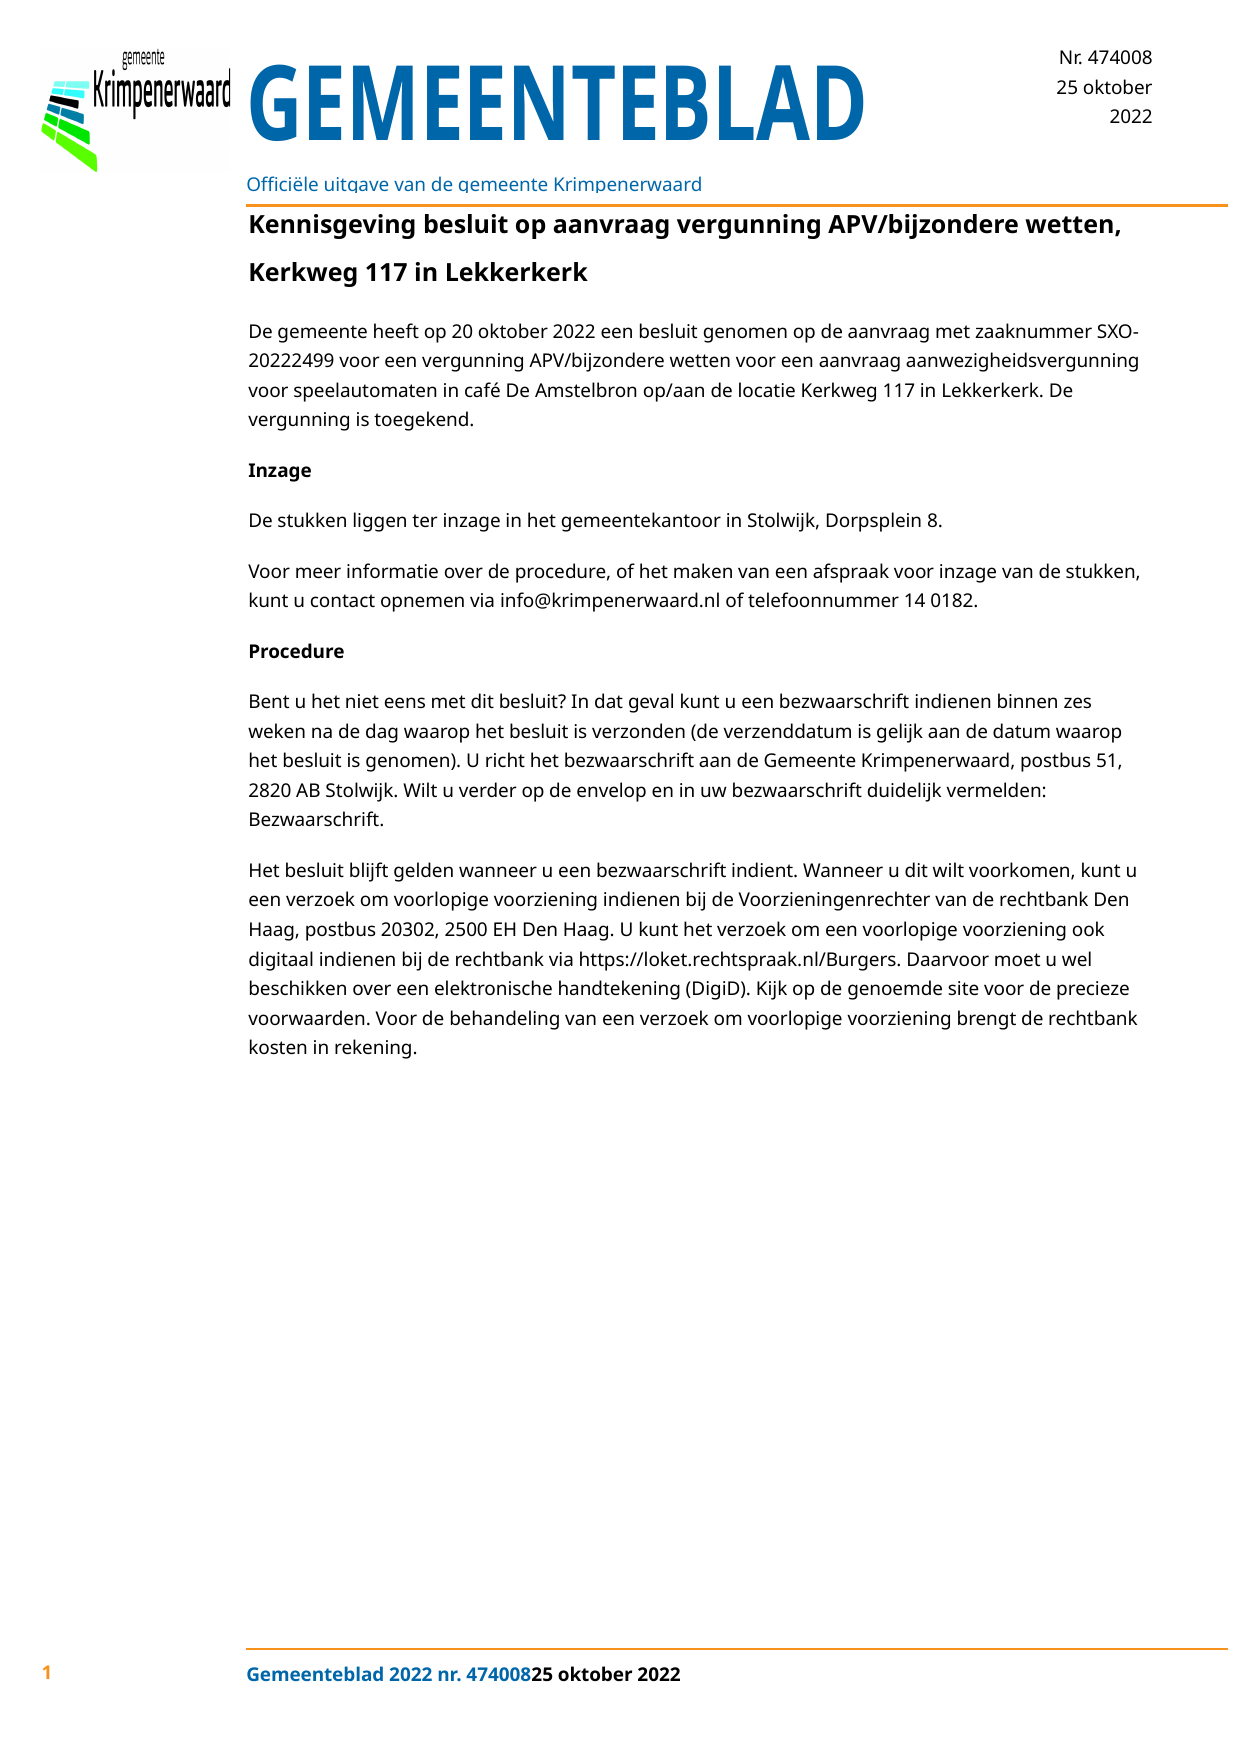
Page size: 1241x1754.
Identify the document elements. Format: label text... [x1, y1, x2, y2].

text Bent u het niet eens met dit besluit? In dat geval kunt u een bezwaarschrift indienen binnen zes weken na de dag waarop het besluit is verzonden (de verzenddatum is gelijk aan de datum waarop het besluit is genomen). U richt het bezwaarschrift aan de Gemeente Krimpenerwaard, postbus 51, 2820 AB Stolwijk. Wilt u verder op de envelop en in uw bezwaarschrift duidelijk vermelden: Bezwaarschrift. [248, 688, 1152, 832]
text De gemeente heeft op 20 oktober 2022 een besluit genomen op de aanvraag met zaaknummer SXO-20222499 voor een vergunning APV/bijzondere wetten voor een aanvraag aanwezigheidsvergunning voor speelautomaten in café De Amstelbron op/aan de locatie Kerkweg 117 in Lekkerkerk. De vergunning is toegekend. [248, 318, 1152, 432]
text Procedure [248, 638, 1152, 664]
text Kennisgeving besluit op aanvraag vergunning APV/bijzondere wetten, Kerkweg 117 in Lekkerkerk [248, 207, 1152, 288]
text Voor meer informatie over de procedure, of het maken van een afspraak voor inzage van de stukken, kunt u contact opnemen via info@krimpenerwaard.nl of telefoonnummer 14 0182. [248, 558, 1152, 613]
picture [41, 47, 231, 172]
text Het besluit blijft gelden wanneer u een bezwaarschrift indient. Wanneer u dit wilt voorkomen, kunt u een verzoek om voorlopige voorziening indienen bij de Voorzieningenrechter van de rechtbank Den Haag, postbus 20302, 2500 EH Den Haag. U kunt het verzoek om een voorlopige voorziening ook digitaal indienen bij de rechtbank via https://loket.rechtspraak.nl/Burgers. Daarvoor moet u wel beschikken over een elektronische handtekening (DigiD). Kijk op de genoemde site voor de precieze voorwaarden. Voor de behandeling van een verzoek om voorlopige voorziening brengt de rechtbank kosten in rekening. [248, 857, 1152, 1060]
text Inzage [248, 457, 1152, 483]
text De stukken liggen ter inzage in het gemeentekantoor in Stolwijk, Dorpsplein 8. [248, 507, 1152, 533]
